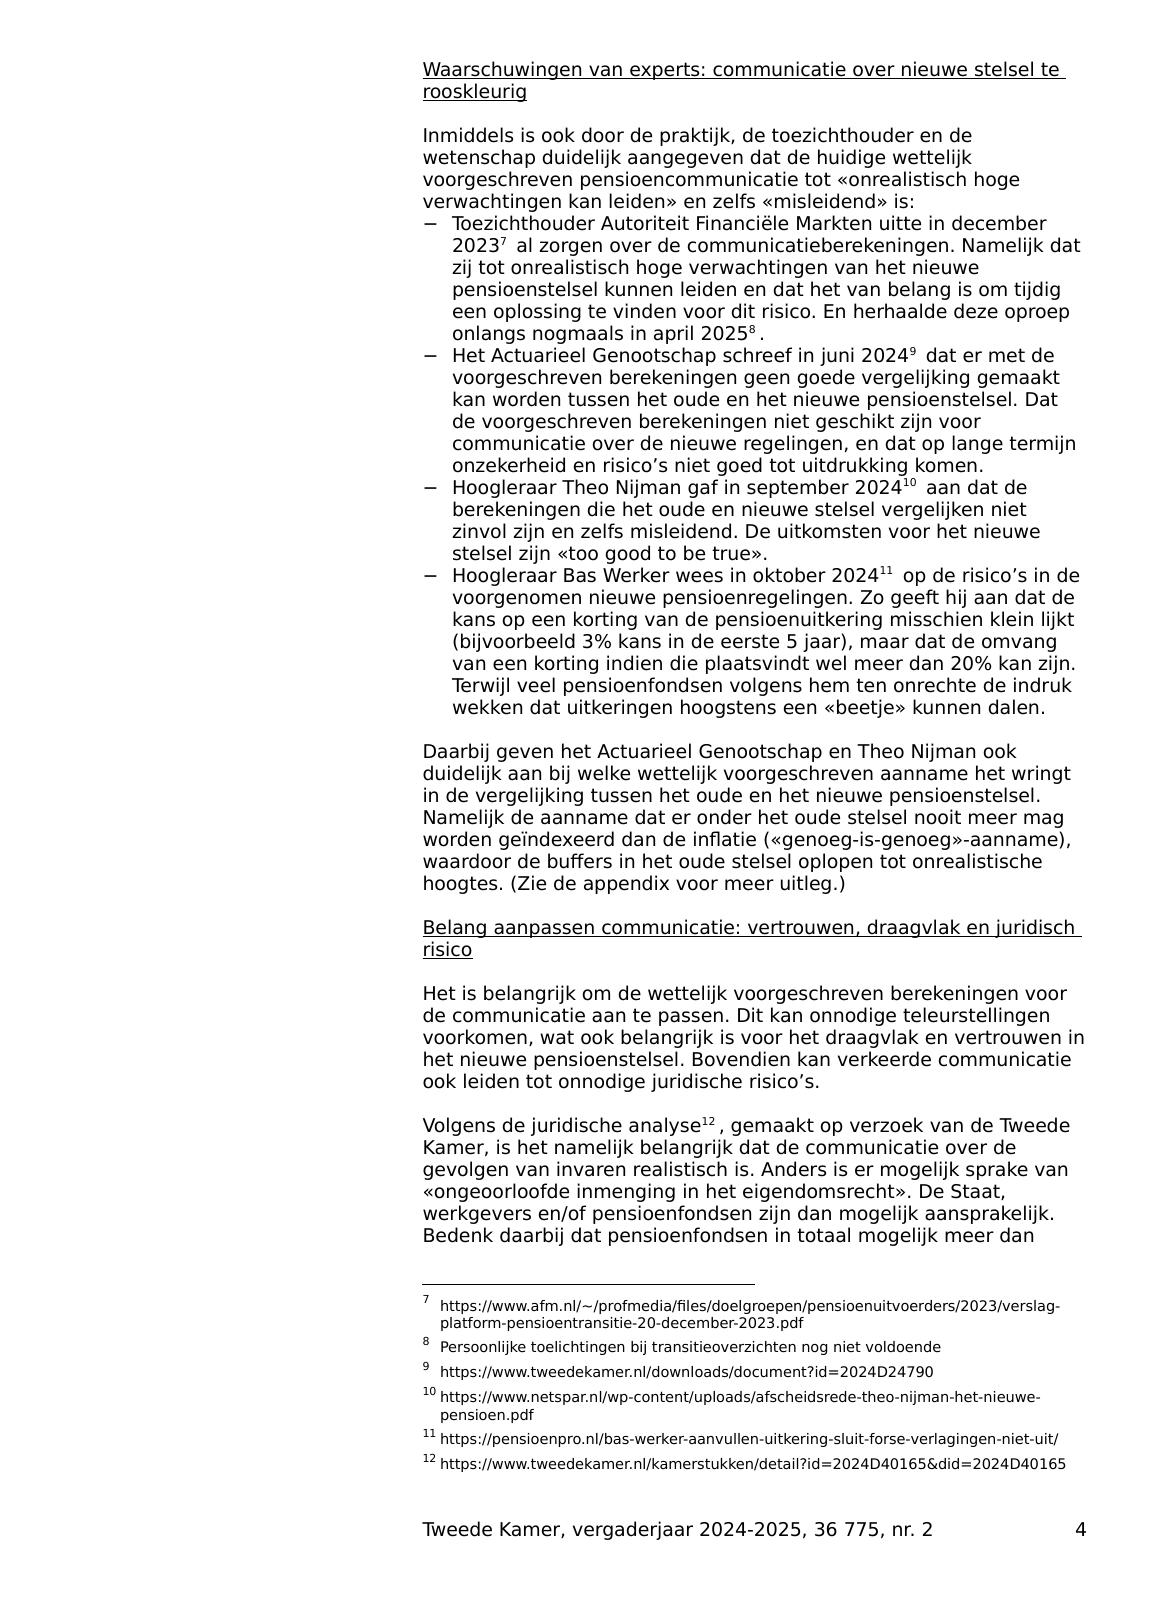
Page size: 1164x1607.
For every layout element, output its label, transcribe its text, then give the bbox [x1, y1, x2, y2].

text https://www.netspar.nl/wp-content/uploads/afscheidsrede-theo-nijman-het-nieuwe-pensioen.pdf [422, 1385, 1087, 1424]
text https://www.afm.nl/~/profmedia/files/doelgroepen/pensioenuitvoerders/2023/verslag-platform-pensioentransitie-20-december-2023.pdf [422, 1293, 1087, 1332]
text https://pensioenpro.nl/bas-werker-aanvullen-uitkering-sluit-forse-verlagingen-niet-uit/ [422, 1427, 1087, 1449]
subtitle Belang aanpassen communicatie: vertrouwen, draagvlak en juridisch risico [422, 917, 1087, 961]
text − Toezichthouder Autoriteit Financiële Markten uitte in december 2023 al zorgen over de communicatieberekeningen. Namelijk dat zij tot onrealistisch hoge verwachtingen van het nieuwe pensioenstelsel kunnen leiden en dat het van belang is om tijdig een oplossing te vinden voor dit risico. En herhaalde deze oproep onlangs nogmaals in april 2025. [422, 213, 1087, 345]
text Volgens de juridische analyse, gemaakt op verzoek van de Tweede Kamer, is het namelijk belangrijk dat de communicatie over de gevolgen van invaren realistisch is. Anders is er mogelijk sprake van «ongeoorloofde inmenging in het eigendomsrecht». De Staat, werkgevers en/of pensioenfondsen zijn dan mogelijk aansprakelijk. Bedenk daarbij dat pensioenfondsen in totaal mogelijk meer dan [422, 1115, 1087, 1247]
text − Het Actuarieel Genootschap schreef in juni 2024 dat er met de voorgeschreven berekeningen geen goede vergelijking gemaakt kan worden tussen het oude en het nieuwe pensioenstelsel. Dat de voorgeschreven berekeningen niet geschikt zijn voor communicatie over de nieuwe regelingen, en dat op lange termijn onzekerheid en risico’s niet goed tot uitdrukking komen. [422, 345, 1087, 477]
text https://www.tweedekamer.nl/kamerstukken/detail?id=2024D40165&did=2024D40165 [422, 1452, 1087, 1474]
text https://www.tweedekamer.nl/downloads/document?id=2024D24790 [422, 1360, 1087, 1382]
text Persoonlijke toelichtingen bij transitieoverzichten nog niet voldoende [422, 1335, 1087, 1357]
text Inmiddels is ook door de praktijk, de toezichthouder en de wetenschap duidelijk aangegeven dat de huidige wettelijk voorgeschreven pensioencommunicatie tot «onrealistisch hoge verwachtingen kan leiden» en zelfs «misleidend» is: [422, 125, 1087, 213]
text Daarbij geven het Actuarieel Genootschap en Theo Nijman ook duidelijk aan bij welke wettelijk voorgeschreven aanname het wringt in de vergelijking tussen het oude en het nieuwe pensioenstelsel. Namelijk de aanname dat er onder het oude stelsel nooit meer mag worden geïndexeerd dan de inflatie («genoeg-is-genoeg»-aanname), waardoor de buffers in het oude stelsel oplopen tot onrealistische hoogtes. (Zie de appendix voor meer uitleg.) [422, 741, 1087, 895]
text − Hoogleraar Theo Nijman gaf in september 2024 aan dat de berekeningen die het oude en nieuwe stelsel vergelijken niet zinvol zijn en zelfs misleidend. De uitkomsten voor het nieuwe stelsel zijn «too good to be true». [422, 477, 1087, 565]
text − Hoogleraar Bas Werker wees in oktober 2024 op de risico’s in de voorgenomen nieuwe pensioenregelingen. Zo geeft hij aan dat de kans op een korting van de pensioenuitkering misschien klein lijkt (bijvoorbeeld 3% kans in de eerste 5 jaar), maar dat de omvang van een korting indien die plaatsvindt wel meer dan 20% kan zijn. Terwijl veel pensioenfondsen volgens hem ten onrechte de indruk wekken dat uitkeringen hoogstens een «beetje» kunnen dalen. [422, 565, 1087, 719]
text Het is belangrijk om de wettelijk voorgeschreven berekeningen voor de communicatie aan te passen. Dit kan onnodige teleurstellingen voorkomen, wat ook belangrijk is voor het draagvlak en vertrouwen in het nieuwe pensioenstelsel. Bovendien kan verkeerde communicatie ook leiden tot onnodige juridische risico’s. [422, 983, 1087, 1093]
subtitle Waarschuwingen van experts: communicatie over nieuwe stelsel te rooskleurig [422, 59, 1087, 103]
